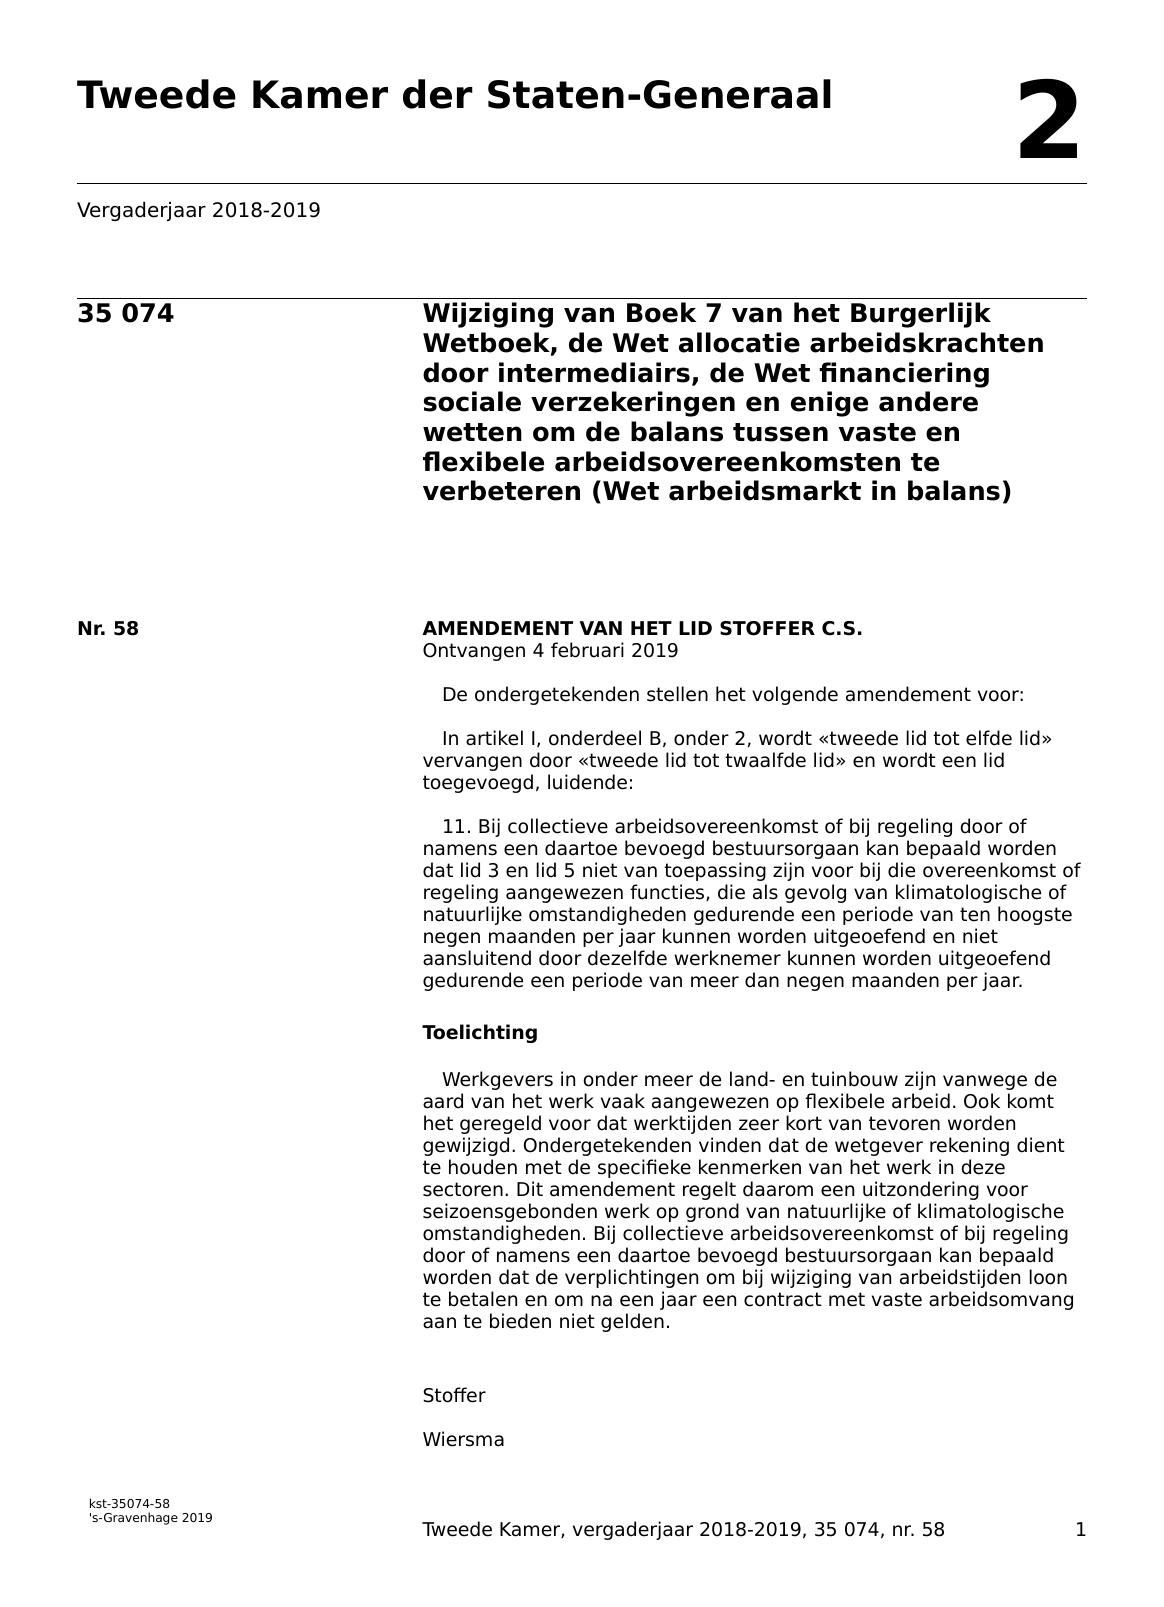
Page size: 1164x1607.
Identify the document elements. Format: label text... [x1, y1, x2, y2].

text kst-35074-58 [88, 1497, 323, 1511]
table_cell Vergaderjaar 2018-2019 [77, 184, 1087, 298]
subtitle Toelichting [422, 1022, 1087, 1044]
subtitle 35 074 Wijziging van Boek 7 van het Burgerlijk Wetboek, de Wet allocatie arbeidskrachten door intermediairs, de Wet financiering sociale verzekeringen en enige andere wetten om de balans tussen vaste en flexibele arbeidsovereenkomsten te verbeteren (Wet arbeidsmarkt in balans) [77, 299, 1087, 507]
text 11. Bij collectieve arbeidsovereenkomst of bij regeling door of namens een daartoe bevoegd bestuursorgaan kan bepaald worden dat lid 3 en lid 5 niet van toepassing zijn voor bij die overeenkomst of regeling aangewezen functies, die als gevolg van klimatologische of natuurlijke omstandigheden gedurende een periode van ten hoogste negen maanden per jaar kunnen worden uitgeoefend en niet aansluitend door dezelfde werknemer kunnen worden uitgeoefend gedurende een periode van meer dan negen maanden per jaar. [422, 816, 1087, 992]
text 's-Gravenhage 2019 [88, 1511, 323, 1525]
table_header Tweede Kamer der Staten-Generaal [77, 59, 886, 183]
text In artikel I, onderdeel B, onder 2, wordt «tweede lid tot elfde lid» vervangen door «tweede lid tot twaalfde lid» en wordt een lid toegevoegd, luidende: [422, 728, 1087, 794]
text Ontvangen 4 februari 2019 [422, 640, 1087, 662]
subtitle Nr. 58 AMENDEMENT VAN HET LID STOFFER C.S. [77, 618, 1087, 640]
table_header 2 [886, 59, 1087, 183]
text Werkgevers in onder meer de land- en tuinbouw zijn vanwege de aard van het werk vaak aangewezen op flexibele arbeid. Ook komt het geregeld voor dat werktijden zeer kort van tevoren worden gewijzigd. Ondergetekenden vinden dat de wetgever rekening dient te houden met de specifieke kenmerken van het werk in deze sectoren. Dit amendement regelt daarom een uitzondering voor seizoensgebonden werk op grond van natuurlijke of klimatologische omstandigheden. Bij collectieve arbeidsovereenkomst of bij regeling door of namens een daartoe bevoegd bestuursorgaan kan bepaald worden dat de verplichtingen om bij wijziging van arbeidstijden loon te betalen en om na een jaar een contract met vaste arbeidsomvang aan te bieden niet gelden. [422, 1069, 1087, 1333]
text Stoffer Wiersma [422, 1363, 1087, 1473]
text De ondergetekenden stellen het volgende amendement voor: [422, 684, 1087, 706]
